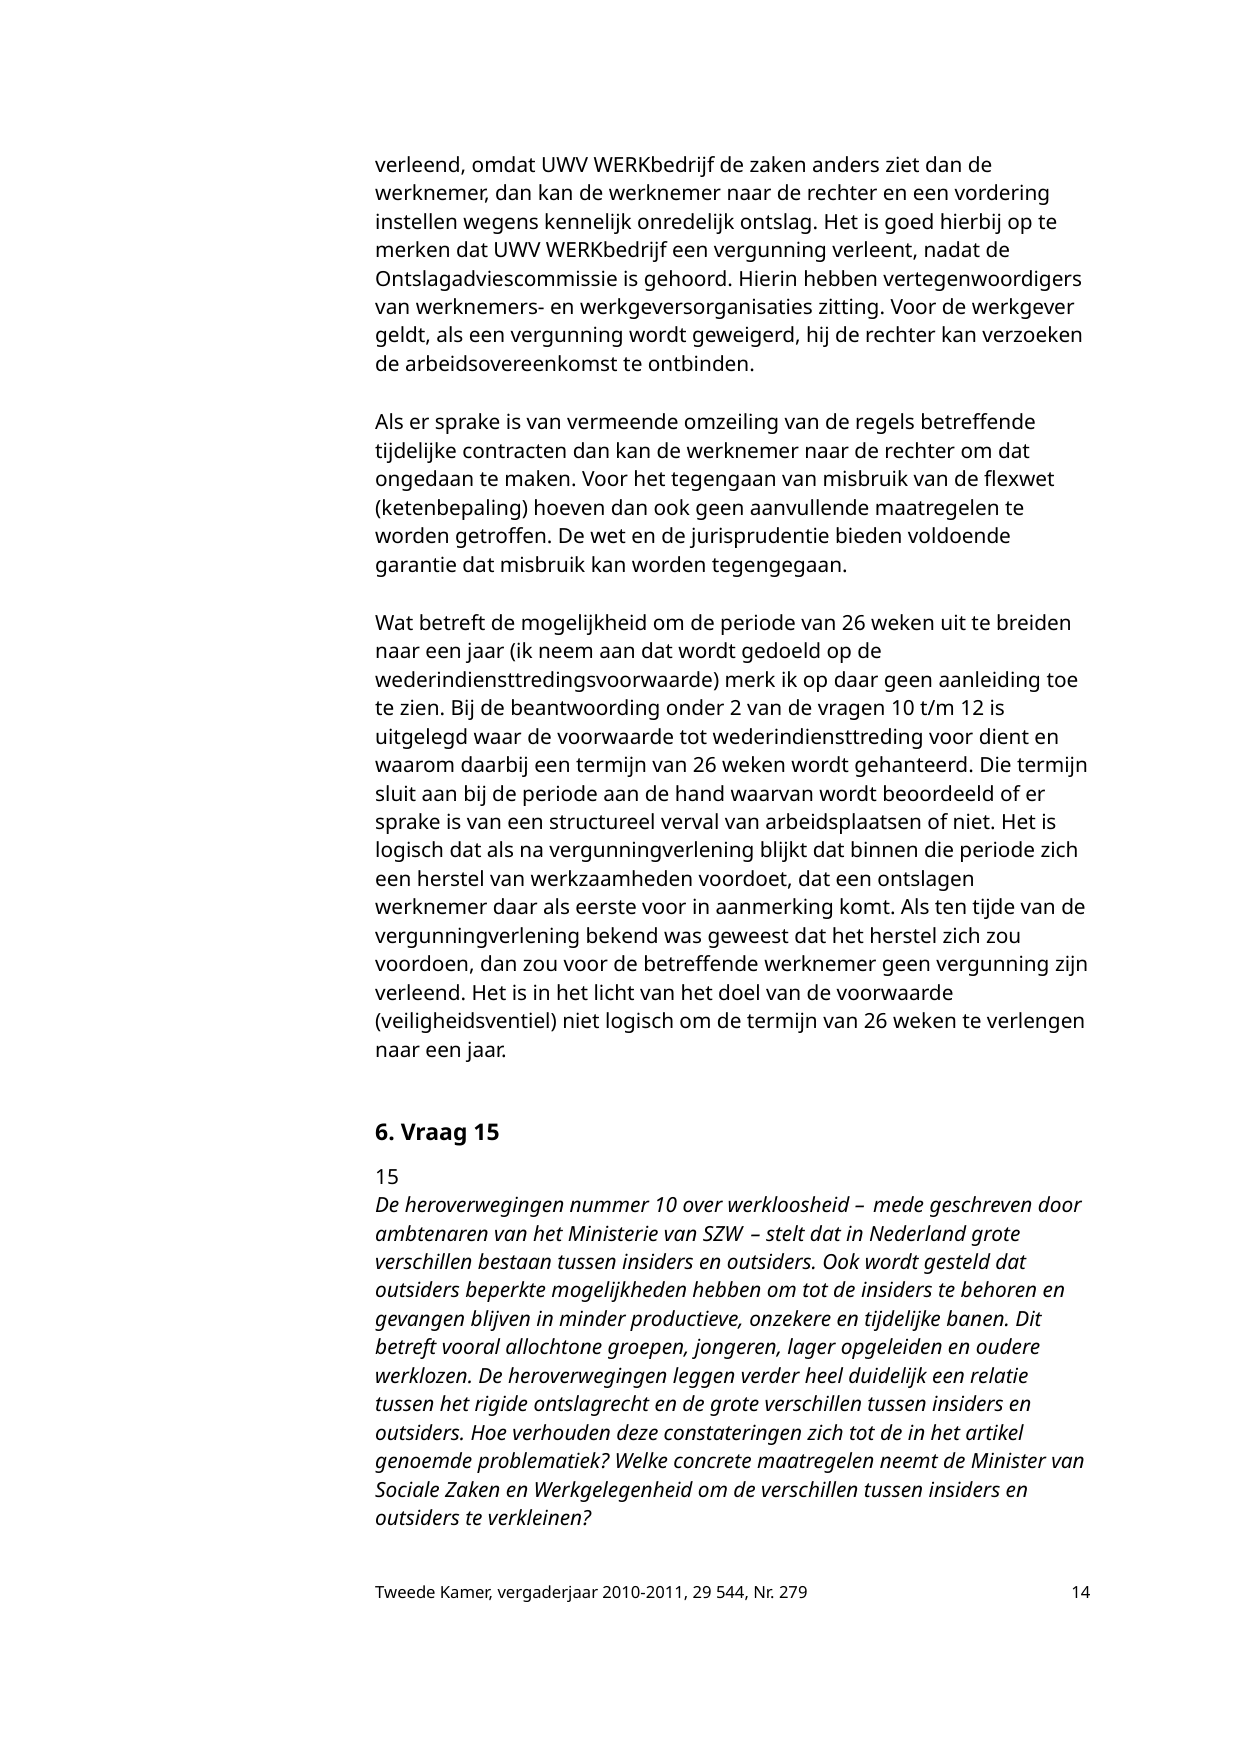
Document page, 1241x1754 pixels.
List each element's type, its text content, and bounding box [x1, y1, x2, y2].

text 15 [375, 1162, 1090, 1190]
subtitle 6. Vraag 15 [375, 1116, 1090, 1147]
text De heroverwegingen nummer 10 over werkloosheid – mede geschreven door ambtenaren van het Ministerie van SZW – stelt dat in Nederland grote verschillen bestaan tussen insiders en outsiders. Ook wordt gesteld dat outsiders beperkte mogelijkheden hebben om tot de insiders te behoren en gevangen blijven in minder productieve, onzekere en tijdelijke banen. Dit betreft vooral allochtone groepen, jongeren, lager opgeleiden en oudere werklozen. De heroverwegingen leggen verder heel duidelijk een relatie tussen het rigide ontslagrecht en de grote verschillen tussen insiders en outsiders. Hoe verhouden deze constateringen zich tot de in het artikel genoemde problematiek? Welke concrete maatregelen neemt de Minister van Sociale Zaken en Werkgelegenheid om de verschillen tussen insiders en outsiders te verkleinen? [375, 1190, 1090, 1532]
text Als er sprake is van vermeende omzeiling van de regels betreffende tijdelijke contracten dan kan de werknemer naar de rechter om dat ongedaan te maken. Voor het tegengaan van misbruik van de flexwet (ketenbepaling) hoeven dan ook geen aanvullende maatregelen te worden getroffen. De wet en de jurisprudentie bieden voldoende garantie dat misbruik kan worden tegengegaan. [375, 407, 1090, 578]
text verleend, omdat UWV WERKbedrijf de zaken anders ziet dan de werknemer, dan kan de werknemer naar de rechter en een vordering instellen wegens kennelijk onredelijk ontslag. Het is goed hierbij op te merken dat UWV WERKbedrijf een vergunning verleent, nadat de Ontslagadviescommissie is gehoord. Hierin hebben vertegenwoordigers van werknemers- en werkgeversorganisaties zitting. Voor de werkgever geldt, als een vergunning wordt geweigerd, hij de rechter kan verzoeken de arbeidsovereenkomst te ontbinden. [375, 150, 1090, 377]
text Wat betreft de mogelijkheid om de periode van 26 weken uit te breiden naar een jaar (ik neem aan dat wordt gedoeld op de wederindiensttredingsvoorwaarde) merk ik op daar geen aanleiding toe te zien. Bij de beantwoording onder 2 van de vragen 10 t/m 12 is uitgelegd waar de voorwaarde tot wederindiensttreding voor dient en waarom daarbij een termijn van 26 weken wordt gehanteerd. Die termijn sluit aan bij de periode aan de hand waarvan wordt beoordeeld of er sprake is van een structureel verval van arbeidsplaatsen of niet. Het is logisch dat als na vergunningverlening blijkt dat binnen die periode zich een herstel van werkzaamheden voordoet, dat een ontslagen werknemer daar als eerste voor in aanmerking komt. Als ten tijde van de vergunningverlening bekend was geweest dat het herstel zich zou voordoen, dan zou voor de betreffende werknemer geen vergunning zijn verleend. Het is in het licht van het doel van de voorwaarde (veiligheidsventiel) niet logisch om de termijn van 26 weken te verlengen naar een jaar. [375, 608, 1090, 1063]
